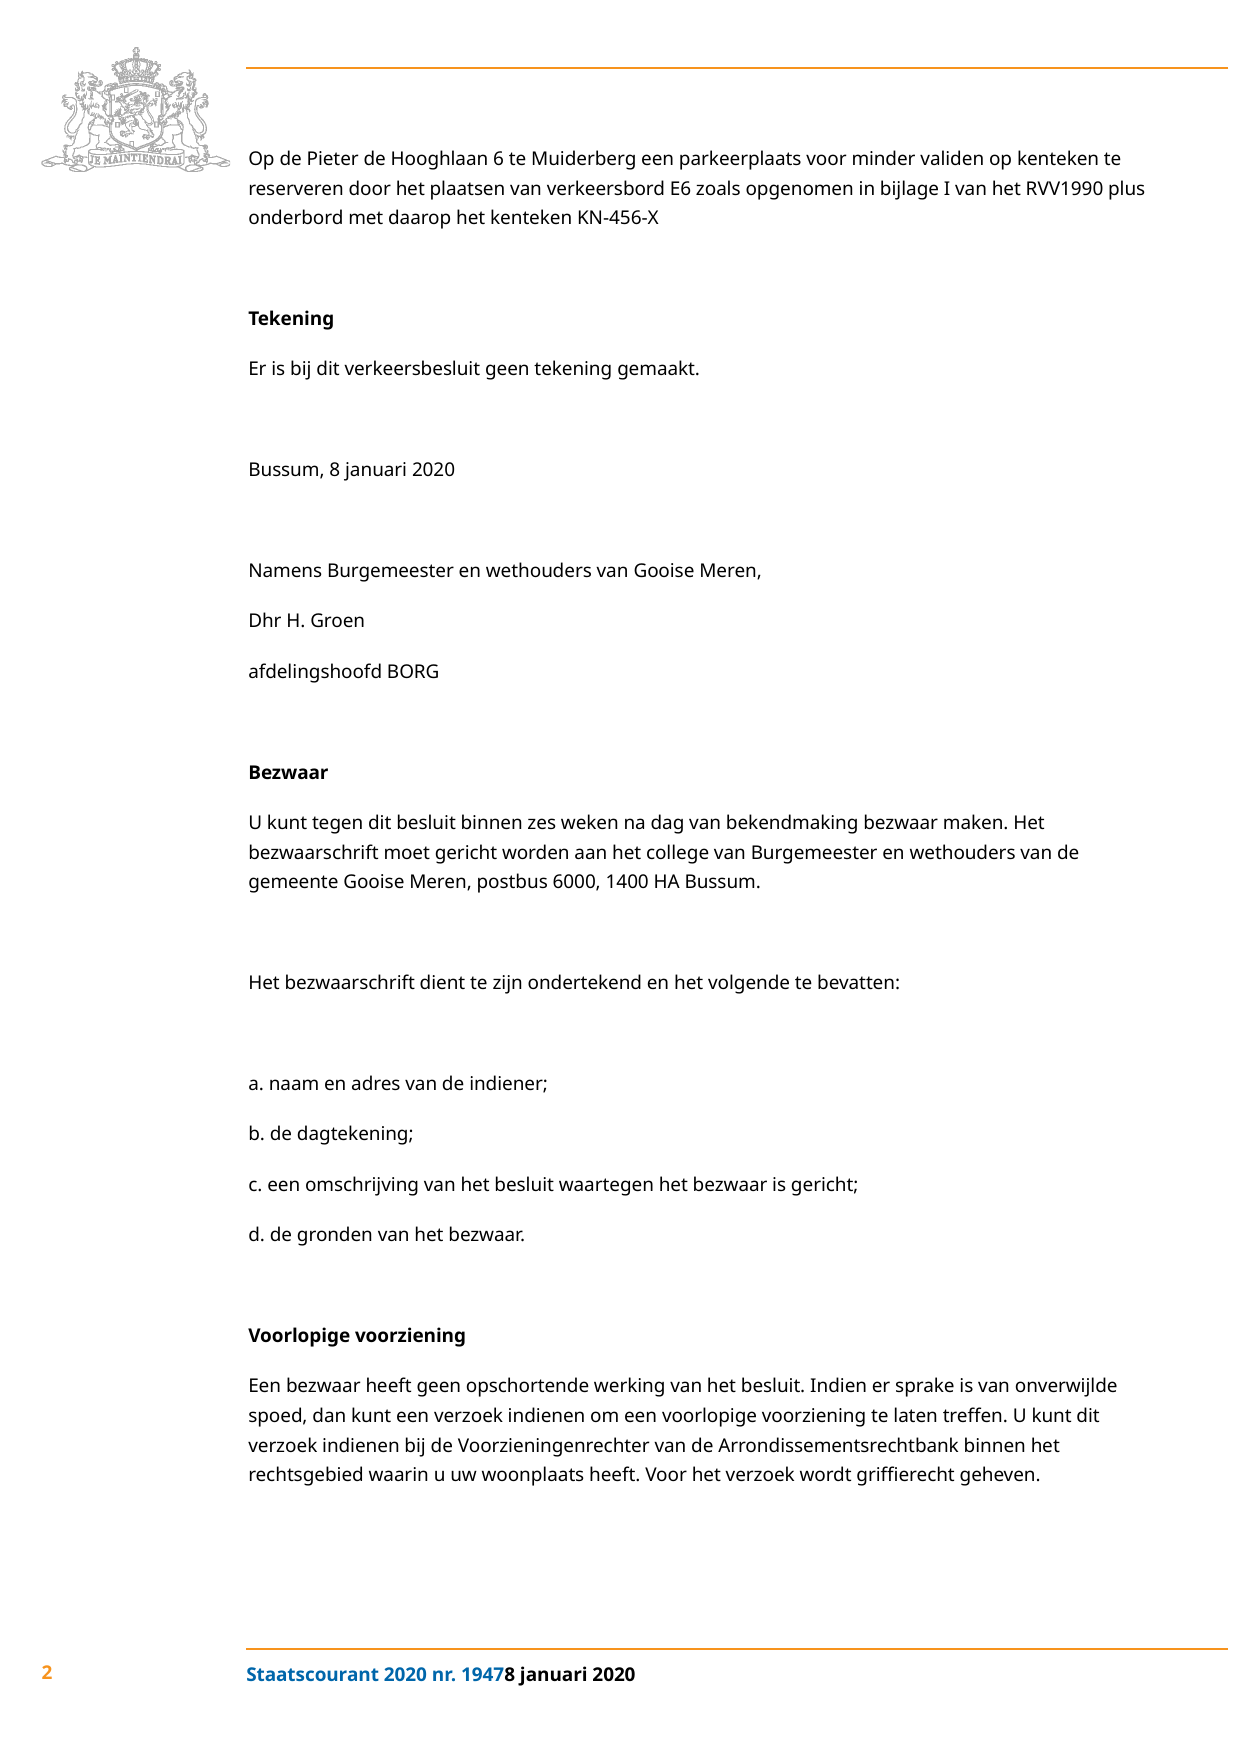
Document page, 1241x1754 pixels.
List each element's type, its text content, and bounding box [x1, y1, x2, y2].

text d. de gronden van het bezwaar. [248, 1221, 1152, 1247]
text c. een omschrijving van het besluit waartegen het bezwaar is gericht; [248, 1171, 1152, 1197]
picture [41, 47, 231, 172]
text Op de Pieter de Hooghlaan 6 te Muiderberg een parkeerplaats voor minder validen op kenteken te reserveren door het plaatsen van verkeersbord E6 zoals opgenomen in bijlage I van het RVV1990 plus onderbord met daarop het kenteken KN-456-X [248, 145, 1152, 230]
text afdelingshoofd BORG [248, 658, 1152, 684]
text Tekening [248, 305, 1152, 331]
text U kunt tegen dit besluit binnen zes weken na dag van bekendmaking bezwaar maken. Het bezwaarschrift moet gericht worden aan het college van Burgemeester en wethouders van de gemeente Gooise Meren, postbus 6000, 1400 HA Bussum. [248, 809, 1152, 894]
text Dhr H. Groen [248, 608, 1152, 633]
text b. de dagtekening; [248, 1121, 1152, 1146]
text a. naam en adres van de indiener; [248, 1070, 1152, 1096]
text Bezwaar [248, 759, 1152, 785]
text Het bezwaarschrift dient te zijn ondertekend en het volgende te bevatten: [248, 969, 1152, 995]
text Er is bij dit verkeersbesluit geen tekening gemaakt. [248, 356, 1152, 381]
text Een bezwaar heeft geen opschortende werking van het besluit. Indien er sprake is van onverwijlde spoed, dan kunt een verzoek indienen om een voorlopige voorziening te laten treffen. U kunt dit verzoek indienen bij de Voorzieningenrechter van de Arrondissementsrechtbank binnen het rechtsgebied waarin u uw woonplaats heeft. Voor het verzoek wordt griffierecht geheven. [248, 1373, 1152, 1487]
text Voorlopige voorziening [248, 1322, 1152, 1348]
text Bussum, 8 januari 2020 [248, 456, 1152, 482]
text Namens Burgemeester en wethouders van Gooise Meren, [248, 557, 1152, 583]
